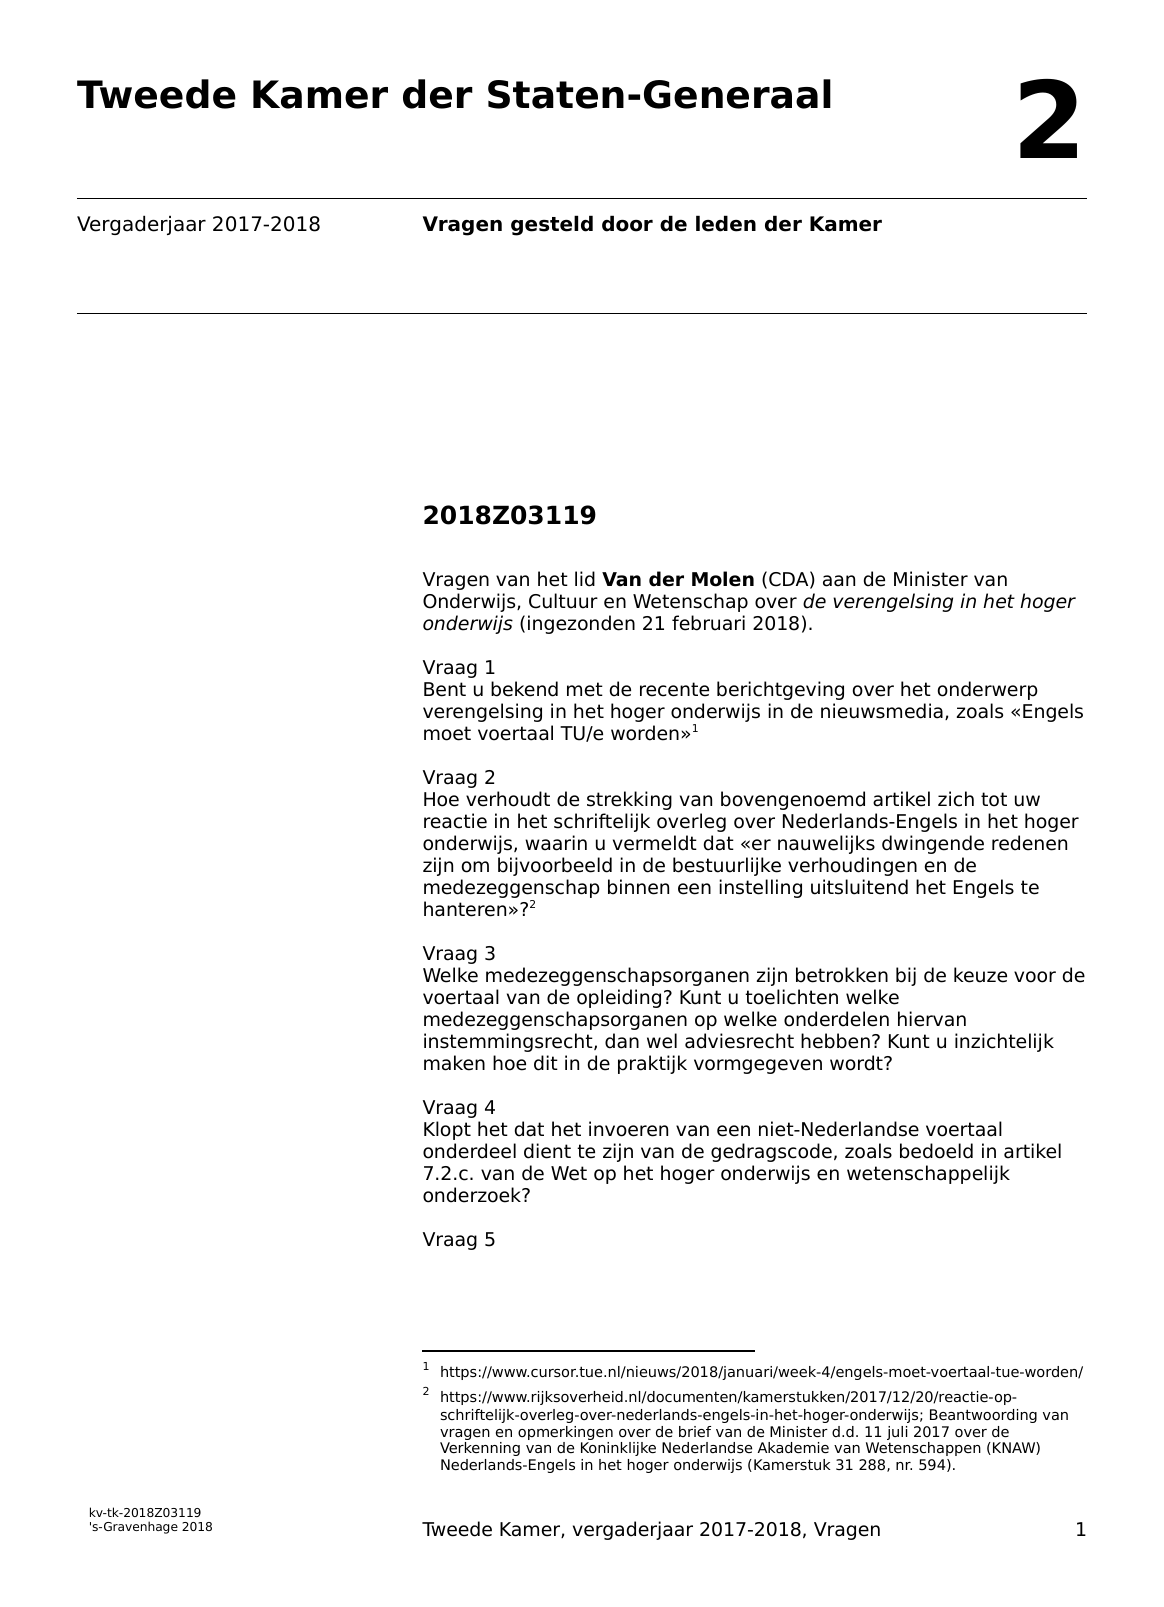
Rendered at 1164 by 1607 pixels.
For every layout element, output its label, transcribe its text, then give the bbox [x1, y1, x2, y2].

table_cell Vergaderjaar 2017-2018 [77, 199, 422, 313]
text 's-Gravenhage 2018 [88, 1520, 323, 1534]
text Vraag 4 [422, 1097, 1087, 1119]
text Vraag 1 [422, 657, 1087, 679]
text Klopt het dat het invoeren van een niet-Nederlandse voertaal onderdeel dient te zijn van de gedragscode, zoals bedoeld in artikel 7.2.c. van de Wet op het hoger onderwijs en wetenschappelijk onderzoek? [422, 1119, 1087, 1207]
table_header 2 [886, 59, 1087, 198]
table_cell Vragen gesteld door de leden der Kamer [422, 199, 1087, 313]
text Welke medezeggenschapsorganen zijn betrokken bij de keuze voor de voertaal van de opleiding? Kunt u toelichten welke medezeggenschapsorganen op welke onderdelen hiervan instemmingsrecht, dan wel adviesrecht hebben? Kunt u inzichtelijk maken hoe dit in de praktijk vormgegeven wordt? [422, 965, 1087, 1075]
text Vraag 5 [422, 1229, 1087, 1251]
text Vraag 3 [422, 943, 1087, 965]
text https://www.cursor.tue.nl/nieuws/2018/januari/week-4/engels-moet-voertaal-tue-worden/ [422, 1360, 1087, 1382]
text https://www.rijksoverheid.nl/documenten/kamerstukken/2017/12/20/reactie-op-schriftelijk-overleg-over-nederlands-engels-in-het-hoger-onderwijs; Beantwoording van vragen en opmerkingen over de brief van de Minister d.d. 11 juli 2017 over de Verkenning van de Koninklijke Nederlandse Akademie van Wetenschappen (KNAW) Nederlands-Engels in het hoger onderwijs (Kamerstuk 31 288, nr. 594). [422, 1385, 1087, 1474]
text Bent u bekend met de recente berichtgeving over het onderwerp verengelsing in het hoger onderwijs in de nieuwsmedia, zoals «Engels moet voertaal TU/e worden» [422, 679, 1087, 745]
text Vragen van het lid Van der Molen (CDA) aan de Minister van Onderwijs, Cultuur en Wetenschap over de verengelsing in het hoger onderwijs (ingezonden 21 februari 2018). [422, 569, 1087, 635]
text 2018Z03119 [422, 501, 1087, 531]
text Vraag 2 [422, 767, 1087, 789]
table_header Tweede Kamer der Staten-Generaal [77, 59, 886, 198]
text kv-tk-2018Z03119 [88, 1506, 323, 1520]
text Hoe verhoudt de strekking van bovengenoemd artikel zich tot uw reactie in het schriftelijk overleg over Nederlands-Engels in het hoger onderwijs, waarin u vermeldt dat «er nauwelijks dwingende redenen zijn om bijvoorbeeld in de bestuurlijke verhoudingen en de medezeggenschap binnen een instelling uitsluitend het Engels te hanteren»? [422, 789, 1087, 921]
